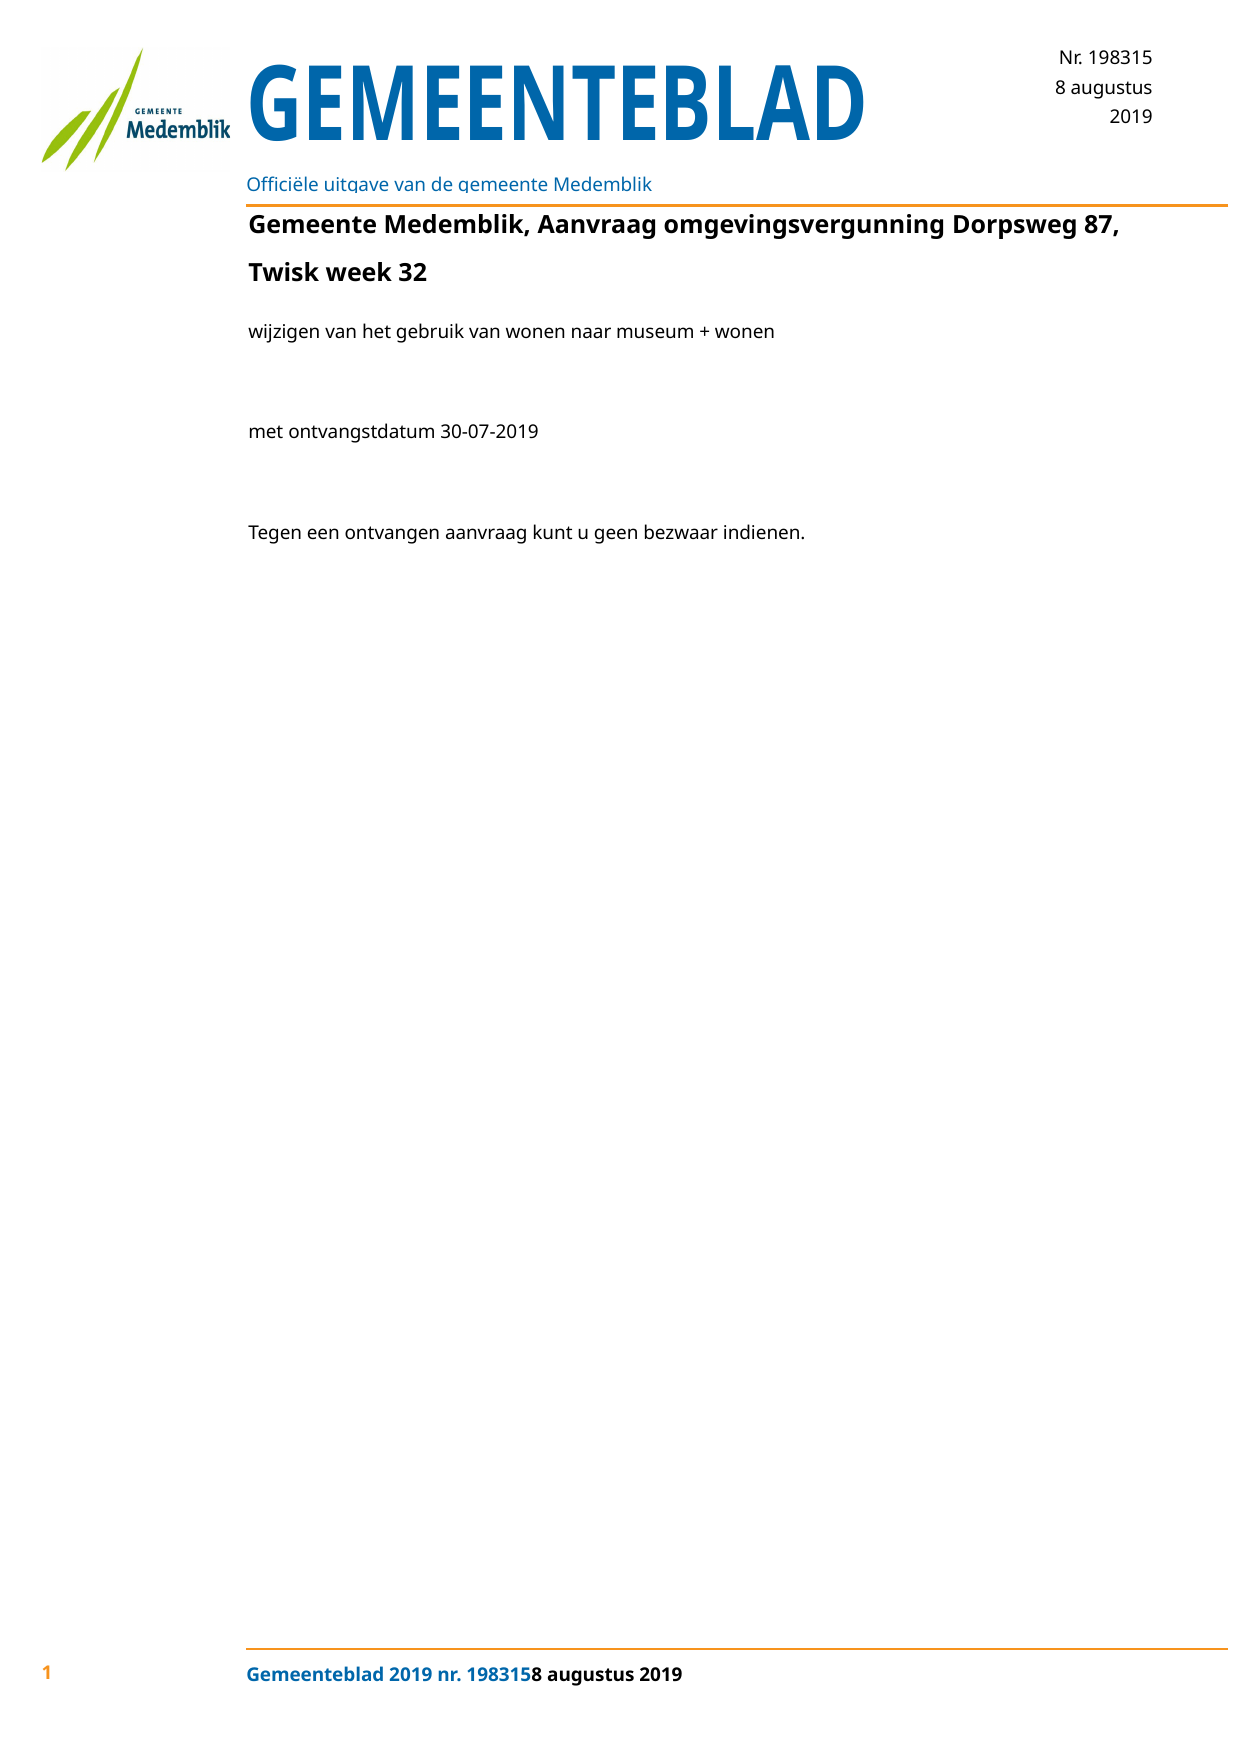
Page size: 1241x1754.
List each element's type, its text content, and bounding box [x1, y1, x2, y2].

text Tegen een ontvangen aanvraag kunt u geen bezwaar indienen. [248, 519, 1152, 545]
text met ontvangstdatum 30-07-2019 [248, 419, 1152, 444]
picture [41, 47, 231, 172]
text Gemeente Medemblik, Aanvraag omgevingsvergunning Dorpsweg 87, Twisk week 32 [248, 207, 1152, 288]
text wijzigen van het gebruik van wonen naar museum + wonen [248, 318, 1152, 344]
